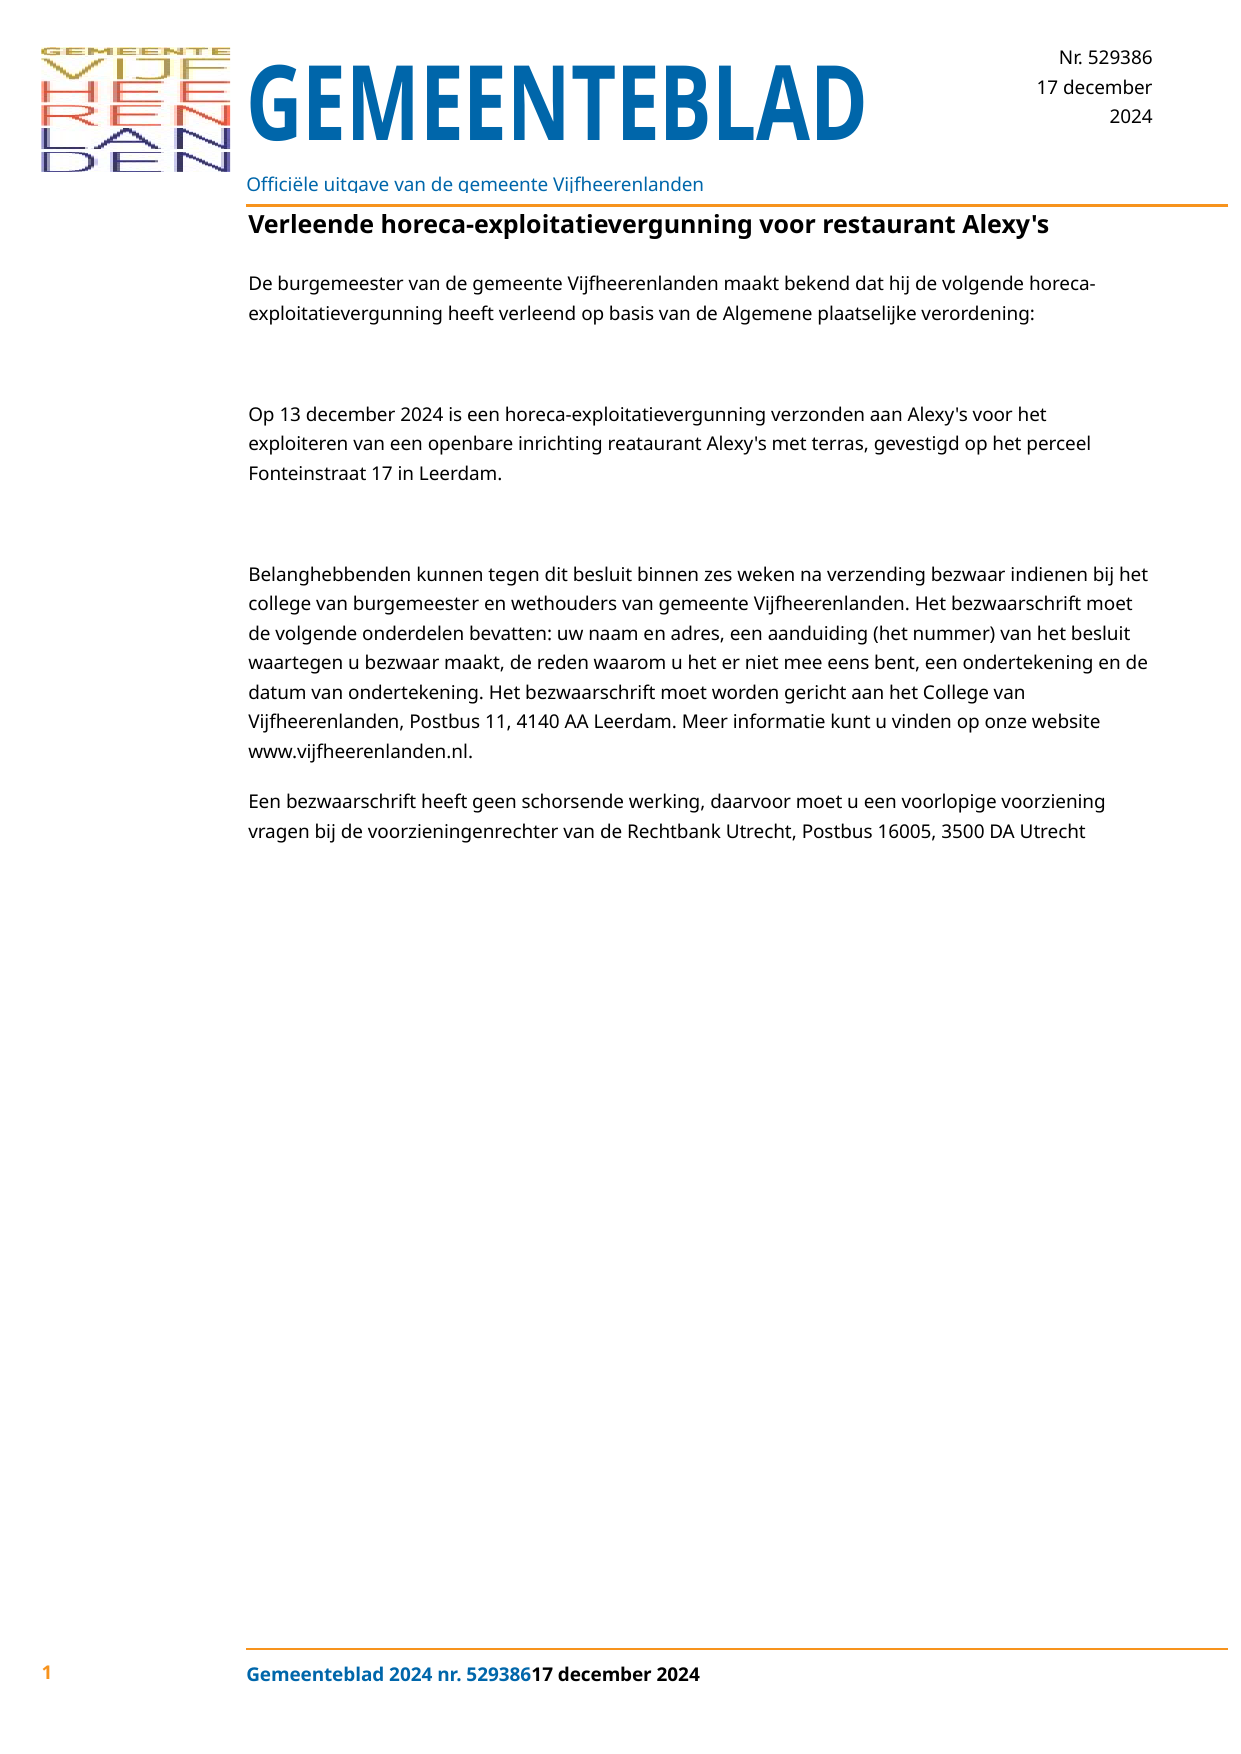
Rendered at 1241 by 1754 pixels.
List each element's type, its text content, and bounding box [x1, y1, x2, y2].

text Een bezwaarschrift heeft geen schorsende werking, daarvoor moet u een voorlopige voorziening vragen bij de voorzieningenrechter van de Rechtbank Utrecht, Postbus 16005, 3500 DA Utrecht [248, 789, 1152, 844]
text Op 13 december 2024 is een horeca-exploitatievergunning verzonden aan Alexy's voor het exploiteren van een openbare inrichting reataurant Alexy's met terras, gevestigd op het perceel Fonteinstraat 17 in Leerdam. [248, 401, 1152, 486]
text Belanghebbenden kunnen tegen dit besluit binnen zes weken na verzending bezwaar indienen bij het college van burgemeester en wethouders van gemeente Vijfheerenlanden. Het bezwaarschrift moet de volgende onderdelen bevatten: uw naam en adres, een aanduiding (het nummer) van het besluit waartegen u bezwaar maakt, de reden waarom u het er niet mee eens bent, een ondertekening en de datum van ondertekening. Het bezwaarschrift moet worden gericht aan het College van Vijfheerenlanden, Postbus 11, 4140 AA Leerdam. Meer informatie kunt u vinden op onze website www.vijfheerenlanden.nl. [248, 561, 1152, 764]
picture [41, 47, 231, 172]
text Verleende horeca-exploitatievergunning voor restaurant Alexy's [248, 207, 1152, 241]
text De burgemeester van de gemeente Vijfheerenlanden maakt bekend dat hij de volgende horeca-exploitatievergunning heeft verleend op basis van de Algemene plaatselijke verordening: [248, 270, 1152, 326]
